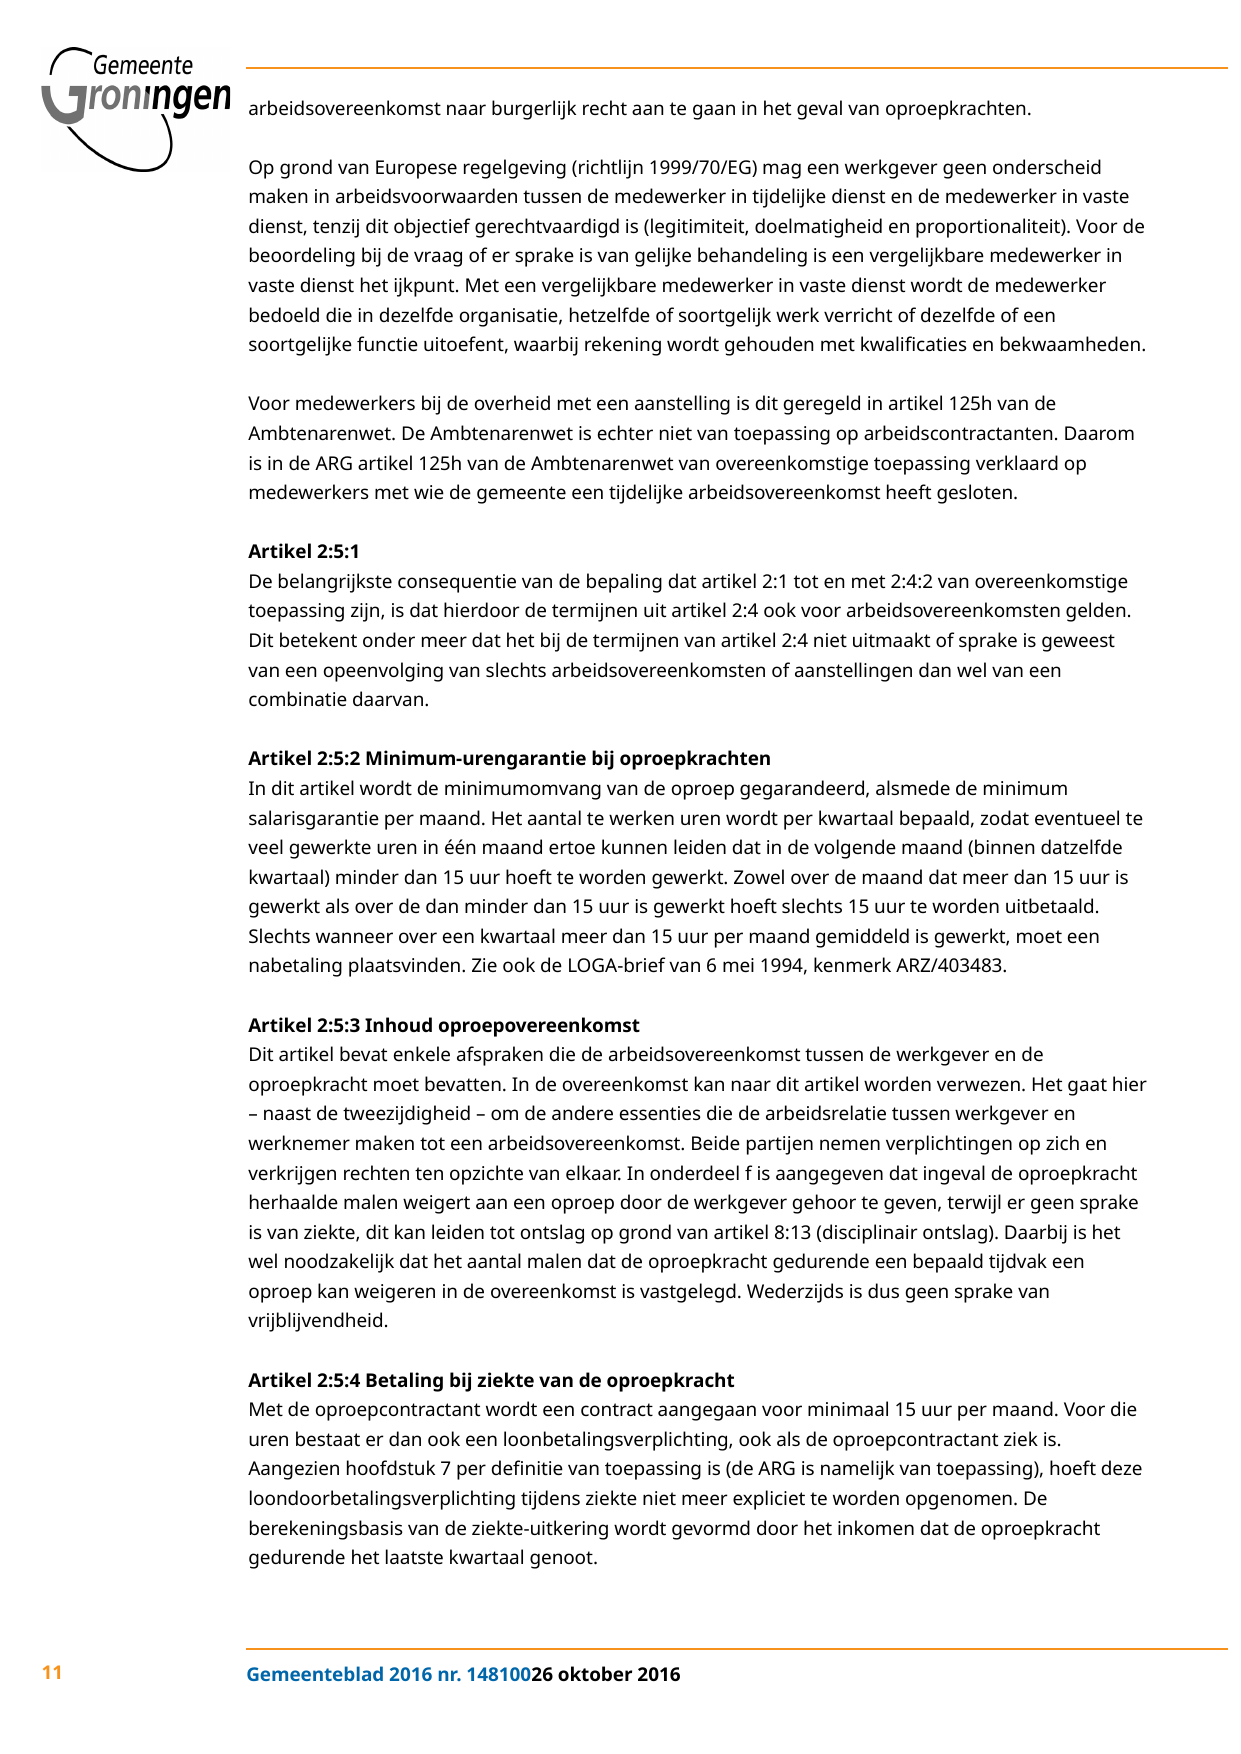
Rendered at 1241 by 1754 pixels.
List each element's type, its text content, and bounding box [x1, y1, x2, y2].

text Met de oproepcontractant wordt een contract aangegaan voor minimaal 15 uur per maand. Voor die uren bestaat er dan ook een loonbetalingsverplichting, ook als de oproepcontractant ziek is. Aangezien hoofdstuk 7 per definitie van toepassing is (de ARG is namelijk van toepassing), hoeft deze loondoorbetalingsverplichting tijdens ziekte niet meer expliciet te worden opgenomen. De berekeningsbasis van de ziekte-uitkering wordt gevormd door het inkomen dat de oproepkracht gedurende het laatste kwartaal genoot. [248, 1396, 1152, 1570]
text Voor medewerkers bij de overheid met een aanstelling is dit geregeld in artikel 125h van de Ambtenarenwet. De Ambtenarenwet is echter niet van toepassing op arbeidscontractanten. Daarom is in de ARG artikel 125h van de Ambtenarenwet van overeenkomstige toepassing verklaard op medewerkers met wie de gemeente een tijdelijke arbeidsovereenkomst heeft gesloten. [248, 391, 1152, 505]
text De belangrijkste consequentie van de bepaling dat artikel 2:1 tot en met 2:4:2 van overeenkomstige toepassing zijn, is dat hierdoor de termijnen uit artikel 2:4 ook voor arbeidsovereenkomsten gelden. Dit betekent onder meer dat het bij de termijnen van artikel 2:4 niet uitmaakt of sprake is geweest van een opeenvolging van slechts arbeidsovereenkomsten of aanstellingen dan wel van een combinatie daarvan. [248, 568, 1152, 712]
text Artikel 2:5:4 Betaling bij ziekte van de oproepkracht [248, 1367, 1152, 1393]
text Dit artikel bevat enkele afspraken die de arbeidsovereenkomst tussen de werkgever en de oproepkracht moet bevatten. In de overeenkomst kan naar dit artikel worden verwezen. Het gaat hier – naast de tweezijdigheid – om de andere essenties die de arbeidsrelatie tussen werkgever en werknemer maken tot een arbeidsovereenkomst. Beide partijen nemen verplichtingen op zich en verkrijgen rechten ten opzichte van elkaar. In onderdeel f is aangegeven dat ingeval de oproepkracht herhaalde malen weigert aan een oproep door de werkgever gehoor te geven, terwijl er geen sprake is van ziekte, dit kan leiden tot ontslag op grond van artikel 8:13 (disciplinair ontslag). Daarbij is het wel noodzakelijk dat het aantal malen dat de oproepkracht gedurende een bepaald tijdvak een oproep kan weigeren in de overeenkomst is vastgelegd. Wederzijds is dus geen sprake van vrijblijvendheid. [248, 1041, 1152, 1333]
text Op grond van Europese regelgeving (richtlijn 1999/70/EG) mag een werkgever geen onderscheid maken in arbeidsvoorwaarden tussen de medewerker in tijdelijke dienst en de medewerker in vaste dienst, tenzij dit objectief gerechtvaardigd is (legitimiteit, doelmatigheid en proportionaliteit). Voor de beoordeling bij de vraag of er sprake is van gelijke behandeling is een vergelijkbare medewerker in vaste dienst het ijkpunt. Met een vergelijkbare medewerker in vaste dienst wordt de medewerker bedoeld die in dezelfde organisatie, hetzelfde of soortgelijk werk verricht of dezelfde of een soortgelijke functie uitoefent, waarbij rekening wordt gehouden met kwalificaties en bekwaamheden. [248, 154, 1152, 357]
text In dit artikel wordt de minimumomvang van de oproep gegarandeerd, alsmede de minimum salarisgarantie per maand. Het aantal te werken uren wordt per kwartaal bepaald, zodat eventueel te veel gewerkte uren in één maand ertoe kunnen leiden dat in de volgende maand (binnen datzelfde kwartaal) minder dan 15 uur hoeft te worden gewerkt. Zowel over de maand dat meer dan 15 uur is gewerkt als over de dan minder dan 15 uur is gewerkt hoeft slechts 15 uur te worden uitbetaald. Slechts wanneer over een kwartaal meer dan 15 uur per maand gemiddeld is gewerkt, moet een nabetaling plaatsvinden. Zie ook de LOGA-brief van 6 mei 1994, kenmerk ARZ/403483. [248, 775, 1152, 978]
text Artikel 2:5:2 Minimum-urengarantie bij oproepkrachten [248, 746, 1152, 771]
text Artikel 2:5:3 Inhoud oproepovereenkomst [248, 1012, 1152, 1038]
picture [41, 47, 231, 172]
text arbeidsovereenkomst naar burgerlijk recht aan te gaan in het geval van oproepkrachten. [248, 95, 1152, 121]
text Artikel 2:5:1 [248, 538, 1152, 564]
